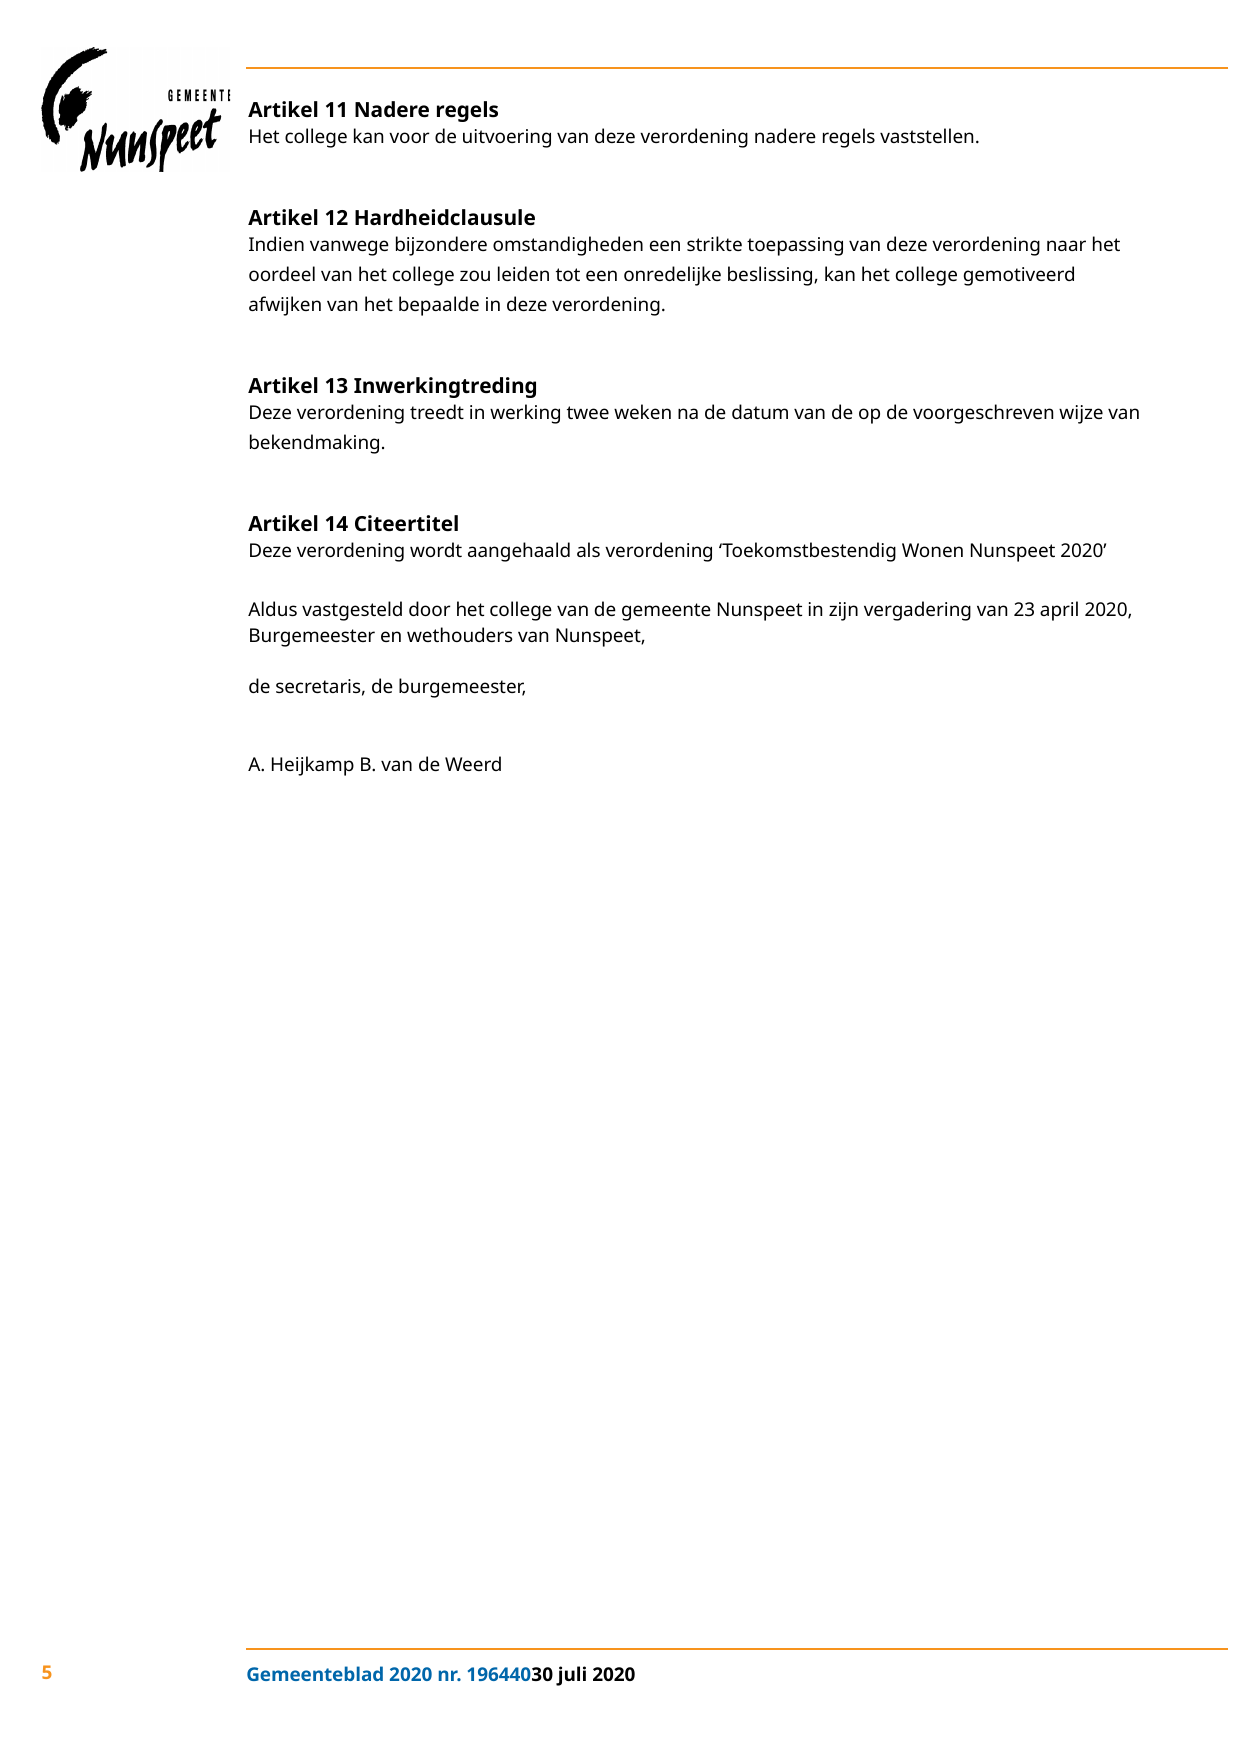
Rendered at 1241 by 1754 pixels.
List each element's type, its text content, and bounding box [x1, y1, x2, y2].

text Het college kan voor de uitvoering van deze verordening nadere regels vaststellen. [248, 123, 1152, 149]
text Artikel 12 Hardheidclausule [248, 203, 1152, 232]
text Artikel 14 Citeertitel [248, 509, 1152, 537]
text A. Heijkamp B. van de Weerd [248, 751, 1152, 777]
picture [41, 47, 231, 172]
text Deze verordening treedt in werking twee weken na de datum van de op de voorgeschreven wijze van bekendmaking. [248, 399, 1152, 454]
text Indien vanwege bijzondere omstandigheden een strikte toepassing van deze verordening naar het oordeel van het college zou leiden tot een onredelijke beslissing, kan het college gemotiveerd afwijken van het bepaalde in deze verordening. [248, 232, 1152, 317]
text Deze verordening wordt aangehaald als verordening ‘Toekomstbestendig Wonen Nunspeet 2020’ [248, 537, 1152, 563]
text de secretaris, de burgemeester, [248, 674, 1152, 699]
text Aldus vastgesteld door het college van de gemeente Nunspeet in zijn vergadering van 23 april 2020, [248, 596, 1152, 622]
text Artikel 13 Inwerkingtreding [248, 371, 1152, 399]
text Burgemeester en wethouders van Nunspeet, [248, 622, 1152, 648]
text Artikel 11 Nadere regels [248, 95, 1152, 123]
